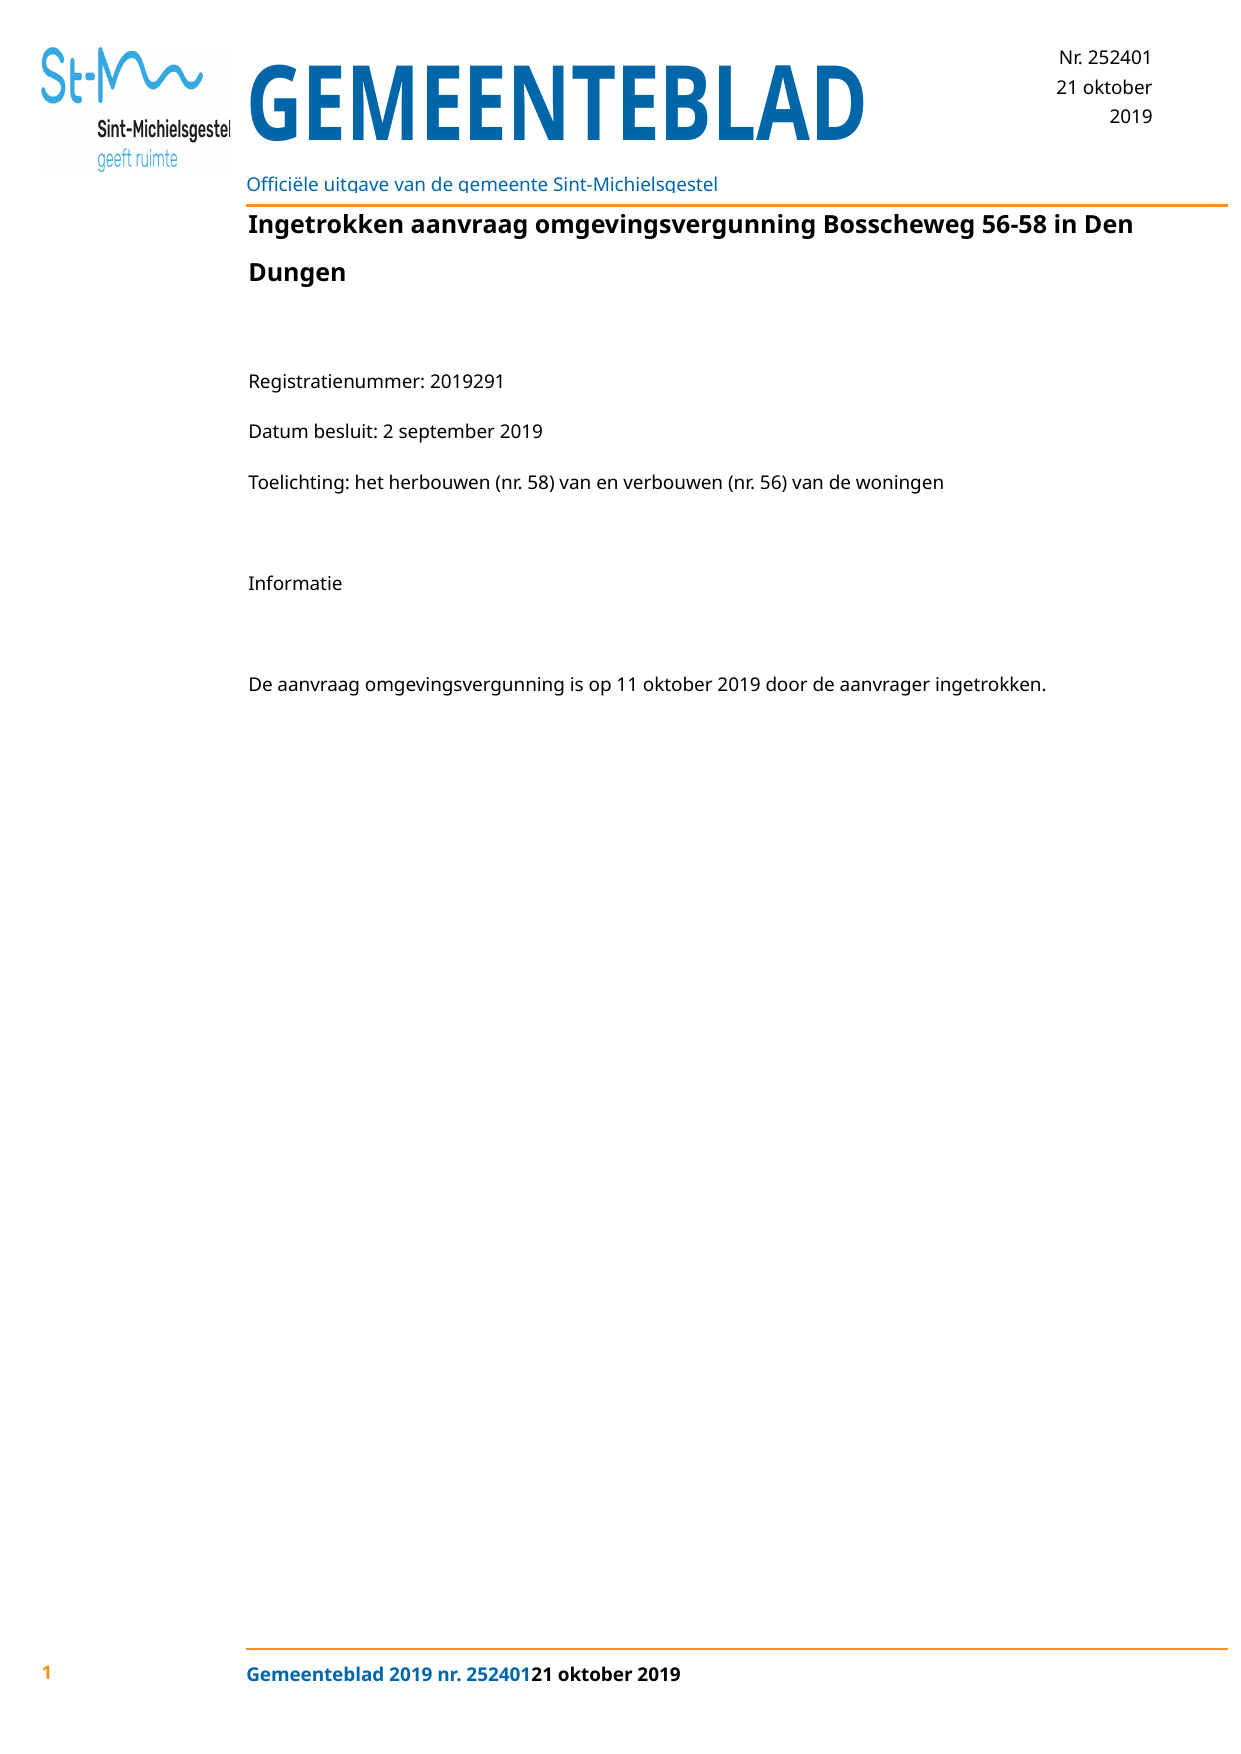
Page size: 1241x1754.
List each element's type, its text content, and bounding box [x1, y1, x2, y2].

text De aanvraag omgevingsvergunning is op 11 oktober 2019 door de aanvrager ingetrokken. [248, 671, 1152, 697]
text Toelichting: het herbouwen (nr. 58) van en verbouwen (nr. 56) van de woningen [248, 469, 1152, 495]
picture [41, 47, 231, 172]
text Ingetrokken aanvraag omgevingsvergunning Bosscheweg 56-58 in Den Dungen [248, 207, 1152, 288]
text Registratienummer: 2019291 [248, 368, 1152, 394]
text Informatie [248, 570, 1152, 596]
text Datum besluit: 2 september 2019 [248, 419, 1152, 444]
